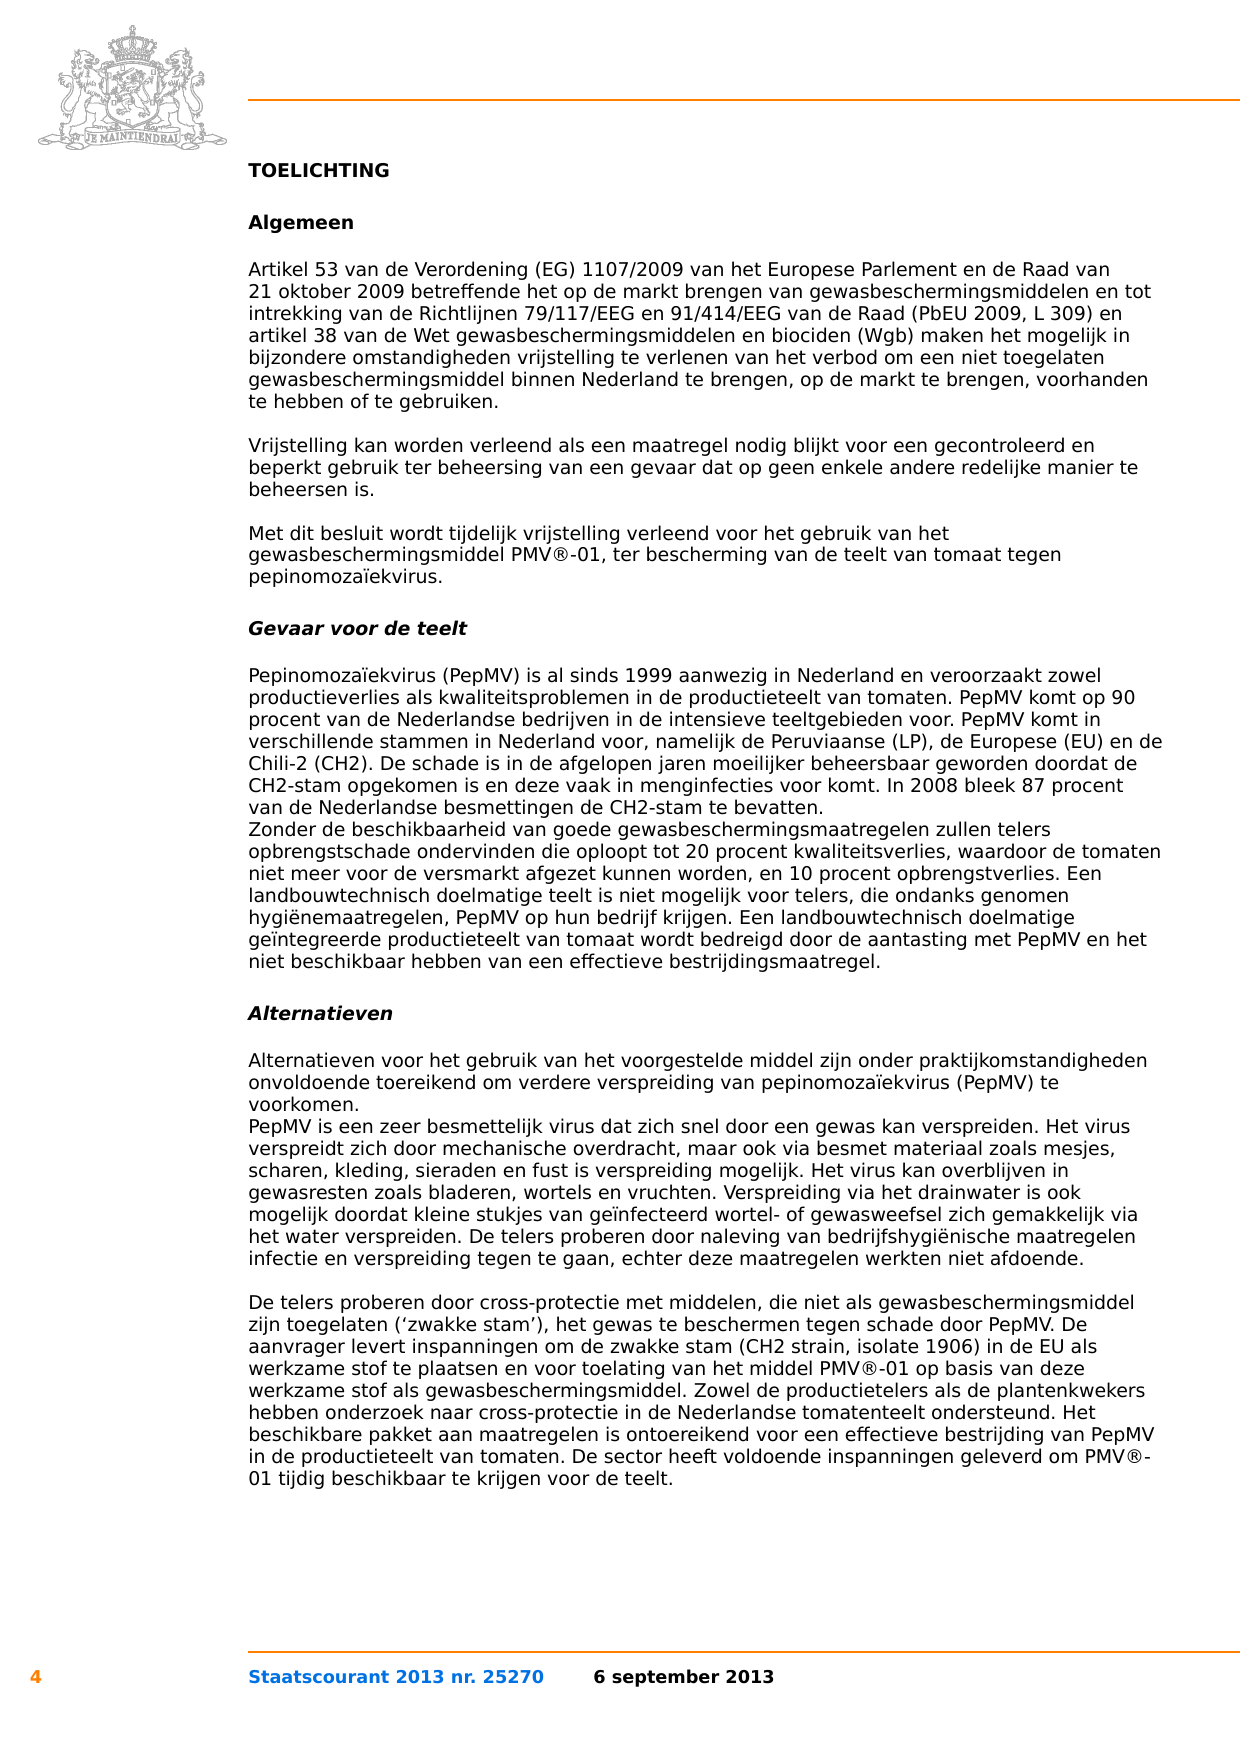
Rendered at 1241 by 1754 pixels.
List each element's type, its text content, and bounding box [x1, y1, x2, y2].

text PepMV is een zeer besmettelijk virus dat zich snel door een gewas kan verspreiden. Het virus verspreidt zich door mechanische overdracht, maar ook via besmet materiaal zoals mesjes, scharen, kleding, sieraden en fust is verspreiding mogelijk. Het virus kan overblijven in gewasresten zoals bladeren, wortels en vruchten. Verspreiding via het drainwater is ook mogelijk doordat kleine stukjes van geïnfecteerd wortel- of gewasweefsel zich gemakkelijk via het water verspreiden. De telers proberen door naleving van bedrijfshygiënische maatregelen infectie en verspreiding tegen te gaan, echter deze maatregelen werkten niet afdoende. [248, 1116, 1163, 1270]
subtitle Alternatieven [248, 1003, 1163, 1025]
subtitle Gevaar voor de teelt [248, 618, 1163, 640]
subtitle TOELICHTING [248, 160, 1163, 182]
text Vrijstelling kan worden verleend als een maatregel nodig blijkt voor een gecontroleerd en beperkt gebruik ter beheersing van een gevaar dat op geen enkele andere redelijke manier te beheersen is. [248, 434, 1163, 501]
text Artikel 53 van de Verordening (EG) 1107/2009 van het Europese Parlement en de Raad van 21 oktober 2009 betreffende het op de markt brengen van gewasbeschermingsmiddelen en tot intrekking van de Richtlijnen 79/117/EEG en 91/414/EEG van de Raad (PbEU 2009, L 309) en artikel 38 van de Wet gewasbeschermingsmiddelen en biociden (Wgb) maken het mogelijk in bijzondere omstandigheden vrijstelling te verlenen van het verbod om een niet toegelaten gewasbeschermingsmiddel binnen Nederland te brengen, op de markt te brengen, voorhanden te hebben of te gebruiken. [248, 259, 1163, 413]
picture [38, 25, 227, 150]
text De telers proberen door cross-protectie met middelen, die niet als gewasbeschermingsmiddel zijn toegelaten (‘zwakke stam’), het gewas te beschermen tegen schade door PepMV. De aanvrager levert inspanningen om de zwakke stam (CH2 strain, isolate 1906) in de EU als werkzame stof te plaatsen en voor toelating van het middel PMV®-01 op basis van deze werkzame stof als gewasbeschermingsmiddel. Zowel de productietelers als de plantenkwekers hebben onderzoek naar cross-protectie in de Nederlandse tomatenteelt ondersteund. Het beschikbare pakket aan maatregelen is ontoereikend voor een effectieve bestrijding van PepMV in de productieteelt van tomaten. De sector heeft voldoende inspanningen geleverd om PMV®-01 tijdig beschikbaar te krijgen voor de teelt. [248, 1292, 1163, 1489]
text Pepinomozaïekvirus (PepMV) is al sinds 1999 aanwezig in Nederland en veroorzaakt zowel productieverlies als kwaliteitsproblemen in de productieteelt van tomaten. PepMV komt op 90 procent van de Nederlandse bedrijven in de intensieve teeltgebieden voor. PepMV komt in verschillende stammen in Nederland voor, namelijk de Peruviaanse (LP), de Europese (EU) en de Chili-2 (CH2). De schade is in de afgelopen jaren moeilijker beheersbaar geworden doordat de CH2-stam opgekomen is en deze vaak in menginfecties voor komt. In 2008 bleek 87 procent van de Nederlandse besmettingen de CH2-stam te bevatten. [248, 665, 1163, 819]
text Alternatieven voor het gebruik van het voorgestelde middel zijn onder praktijkomstandigheden onvoldoende toereikend om verdere verspreiding van pepinomozaïekvirus (PepMV) te voorkomen. [248, 1050, 1163, 1116]
text Met dit besluit wordt tijdelijk vrijstelling verleend voor het gebruik van het gewasbeschermingsmiddel PMV®-01, ter bescherming van de teelt van tomaat tegen pepinomozaïekvirus. [248, 522, 1163, 588]
subtitle Algemeen [248, 212, 1163, 234]
text Zonder de beschikbaarheid van goede gewasbeschermingsmaatregelen zullen telers opbrengstschade ondervinden die oploopt tot 20 procent kwaliteitsverlies, waardoor de tomaten niet meer voor de versmarkt afgezet kunnen worden, en 10 procent opbrengstverlies. Een landbouwtechnisch doelmatige teelt is niet mogelijk voor telers, die ondanks genomen hygiënemaatregelen, PepMV op hun bedrijf krijgen. Een landbouwtechnisch doelmatige geïntegreerde productieteelt van tomaat wordt bedreigd door de aantasting met PepMV en het niet beschikbaar hebben van een effectieve bestrijdingsmaatregel. [248, 819, 1163, 973]
